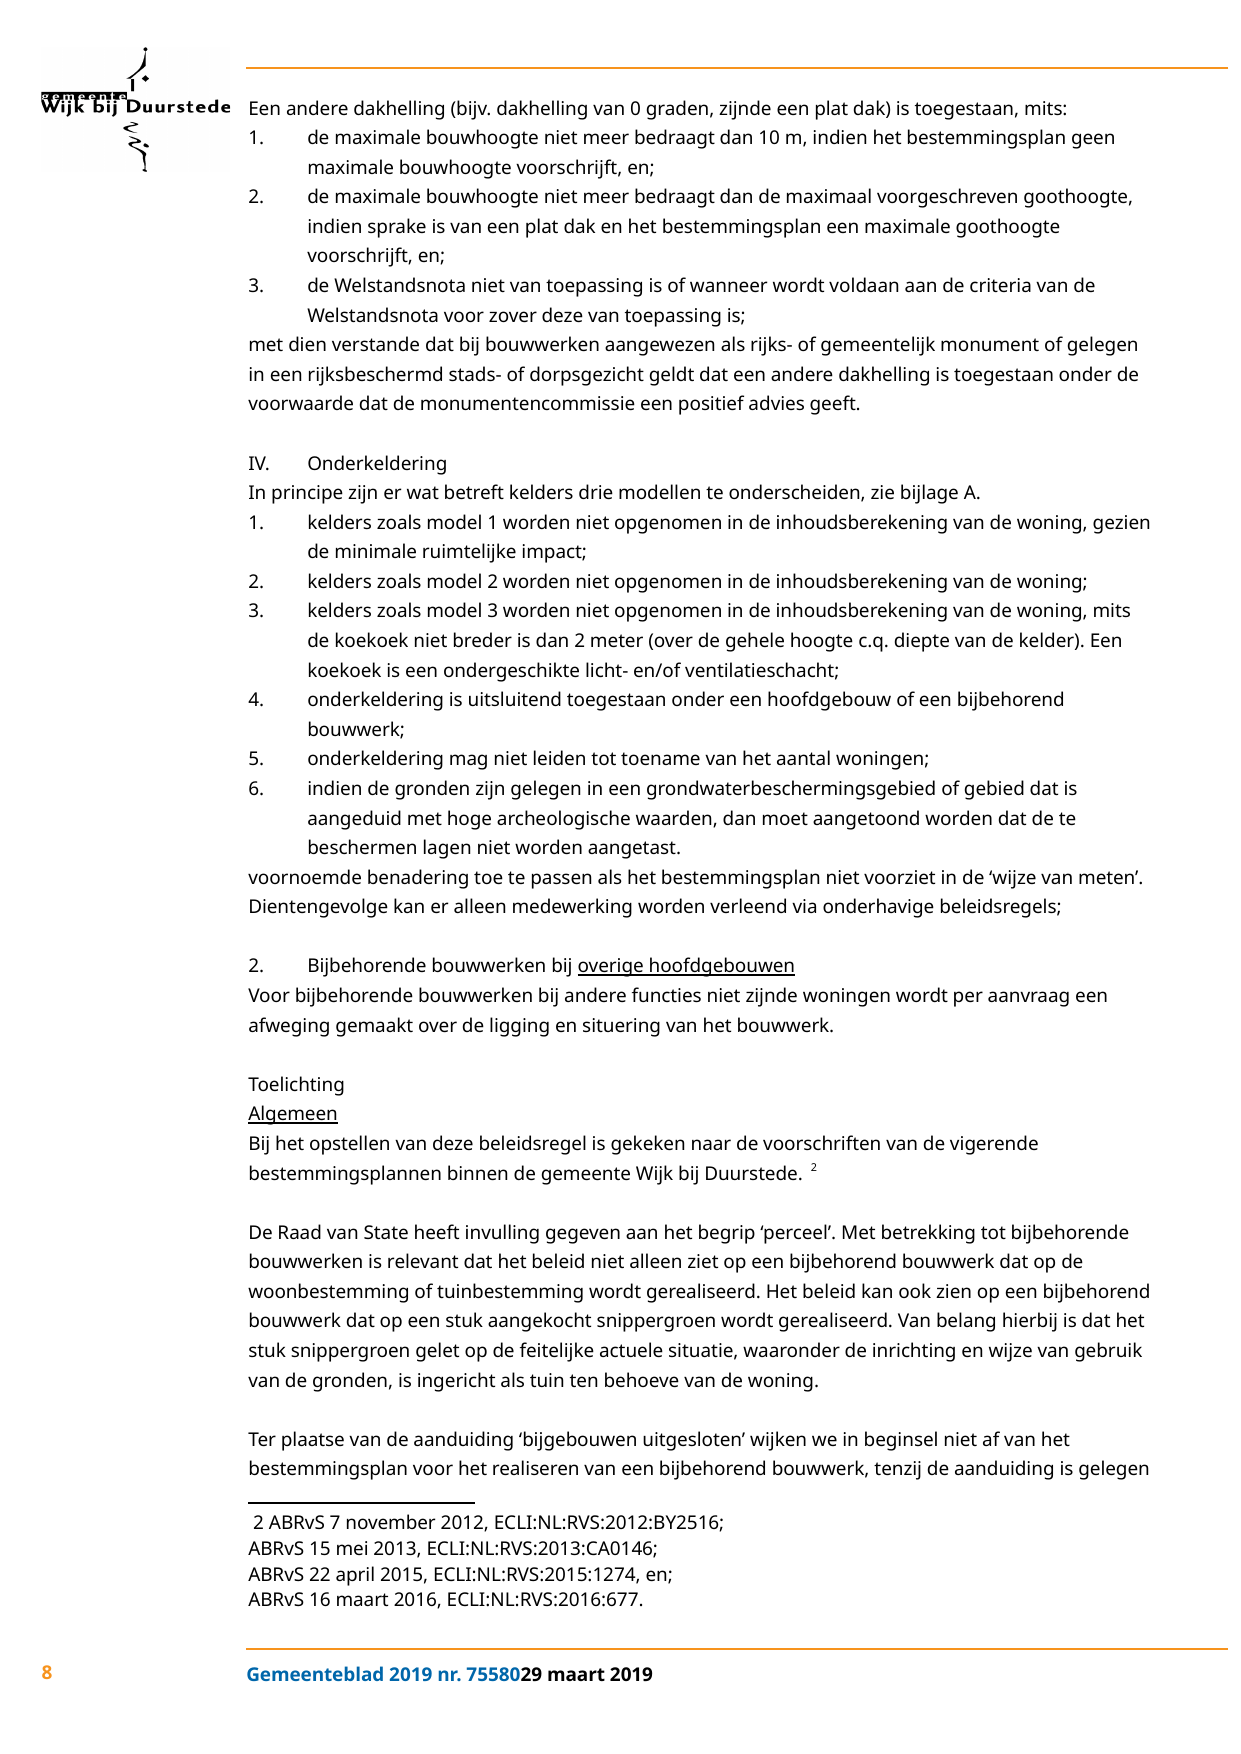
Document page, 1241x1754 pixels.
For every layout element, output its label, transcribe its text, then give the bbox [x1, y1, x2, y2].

list de Welstandsnota niet van toepassing is of wanneer wordt voldaan aan de criteria van de Welstandsnota voor zover deze van toepassing is; [248, 272, 1152, 328]
text De Raad van State heeft invulling gegeven aan het begrip ‘perceel’. Met betrekking tot bijbehorende bouwwerken is relevant dat het beleid niet alleen ziet op een bijbehorend bouwwerk dat op de woonbestemming of tuinbestemming wordt gerealiseerd. Het beleid kan ook zien op een bijbehorend bouwwerk dat op een stuk aangekocht snippergroen wordt gerealiseerd. Van belang hierbij is dat het stuk snippergroen gelet op de feitelijke actuele situatie, waaronder de inrichting en wijze van gebruik van de gronden, is ingericht als tuin ten behoeve van de woning. [248, 1219, 1152, 1393]
text met dien verstande dat bij bouwwerken aangewezen als rijks- of gemeentelijk monument of gelegen in een rijksbeschermd stads- of dorpsgezicht geldt dat een andere dakhelling is toegestaan onder de voorwaarde dat de monumentencommissie een positief advies geeft. [248, 331, 1152, 416]
text Bij het opstellen van deze beleidsregel is gekeken naar de voorschriften van de vigerende bestemmingsplannen binnen de gemeente Wijk bij Duurstede. [248, 1130, 1152, 1186]
text ABRvS 7 november 2012, ECLI:NL:RVS:2012:BY2516; [248, 1509, 1152, 1535]
list kelders zoals model 1 worden niet opgenomen in de inhoudsberekening van de woning, gezien de minimale ruimtelijke impact; [248, 509, 1152, 564]
text voornoemde benadering toe te passen als het bestemmingsplan niet voorziet in de ‘wijze van meten’. Dientengevolge kan er alleen medewerking worden verleend via onderhavige beleidsregels; [248, 864, 1152, 919]
text Een andere dakhelling (bijv. dakhelling van 0 graden, zijnde een plat dak) is toegestaan, mits: [248, 95, 1152, 121]
text ABRvS 22 april 2015, ECLI:NL:RVS:2015:1274, en; [248, 1561, 1152, 1586]
text Toelichting [248, 1071, 1152, 1097]
list Onderkeldering [248, 450, 1152, 476]
text Ter plaatse van de aanduiding ‘bijgebouwen uitgesloten’ wijken we in beginsel niet af van het bestemmingsplan voor het realiseren van een bijbehorend bouwwerk, tenzij de aanduiding is gelegen [248, 1426, 1152, 1481]
picture [41, 47, 231, 172]
text In principe zijn er wat betreft kelders drie modellen te onderscheiden, zie bijlage A. [248, 479, 1152, 505]
text Voor bijbehorende bouwwerken bij andere functies niet zijnde woningen wordt per aanvraag een afweging gemaakt over de ligging en situering van het bouwwerk. [248, 982, 1152, 1038]
text ABRvS 15 mei 2013, ECLI:NL:RVS:2013:CA0146; [248, 1535, 1152, 1561]
list de maximale bouwhoogte niet meer bedraagt dan de maximaal voorgeschreven goothoogte, indien sprake is van een plat dak en het bestemmingsplan een maximale goothoogte voorschrijft, en; [248, 183, 1152, 268]
text ABRvS 16 maart 2016, ECLI:NL:RVS:2016:677. [248, 1586, 1152, 1612]
list de maximale bouwhoogte niet meer bedraagt dan 10 m, indien het bestemmingsplan geen maximale bouwhoogte voorschrijft, en; [248, 124, 1152, 180]
list indien de gronden zijn gelegen in een grondwaterbeschermingsgebied of gebied dat is aangeduid met hoge archeologische waarden, dan moet aangetoond worden dat de te beschermen lagen niet worden aangetast. [248, 775, 1152, 860]
text Algemeen [248, 1101, 1152, 1126]
list Bijbehorende bouwwerken bij overige hoofdgebouwen [248, 953, 1152, 978]
list kelders zoals model 2 worden niet opgenomen in de inhoudsberekening van de woning; [248, 568, 1152, 594]
list kelders zoals model 3 worden niet opgenomen in de inhoudsberekening van de woning, mits de koekoek niet breder is dan 2 meter (over de gehele hoogte c.q. diepte van de kelder). Een koekoek is een ondergeschikte licht- en/of ventilatieschacht; [248, 598, 1152, 683]
list onderkeldering is uitsluitend toegestaan onder een hoofdgebouw of een bijbehorend bouwwerk; [248, 686, 1152, 742]
list onderkeldering mag niet leiden tot toename van het aantal woningen; [248, 746, 1152, 771]
